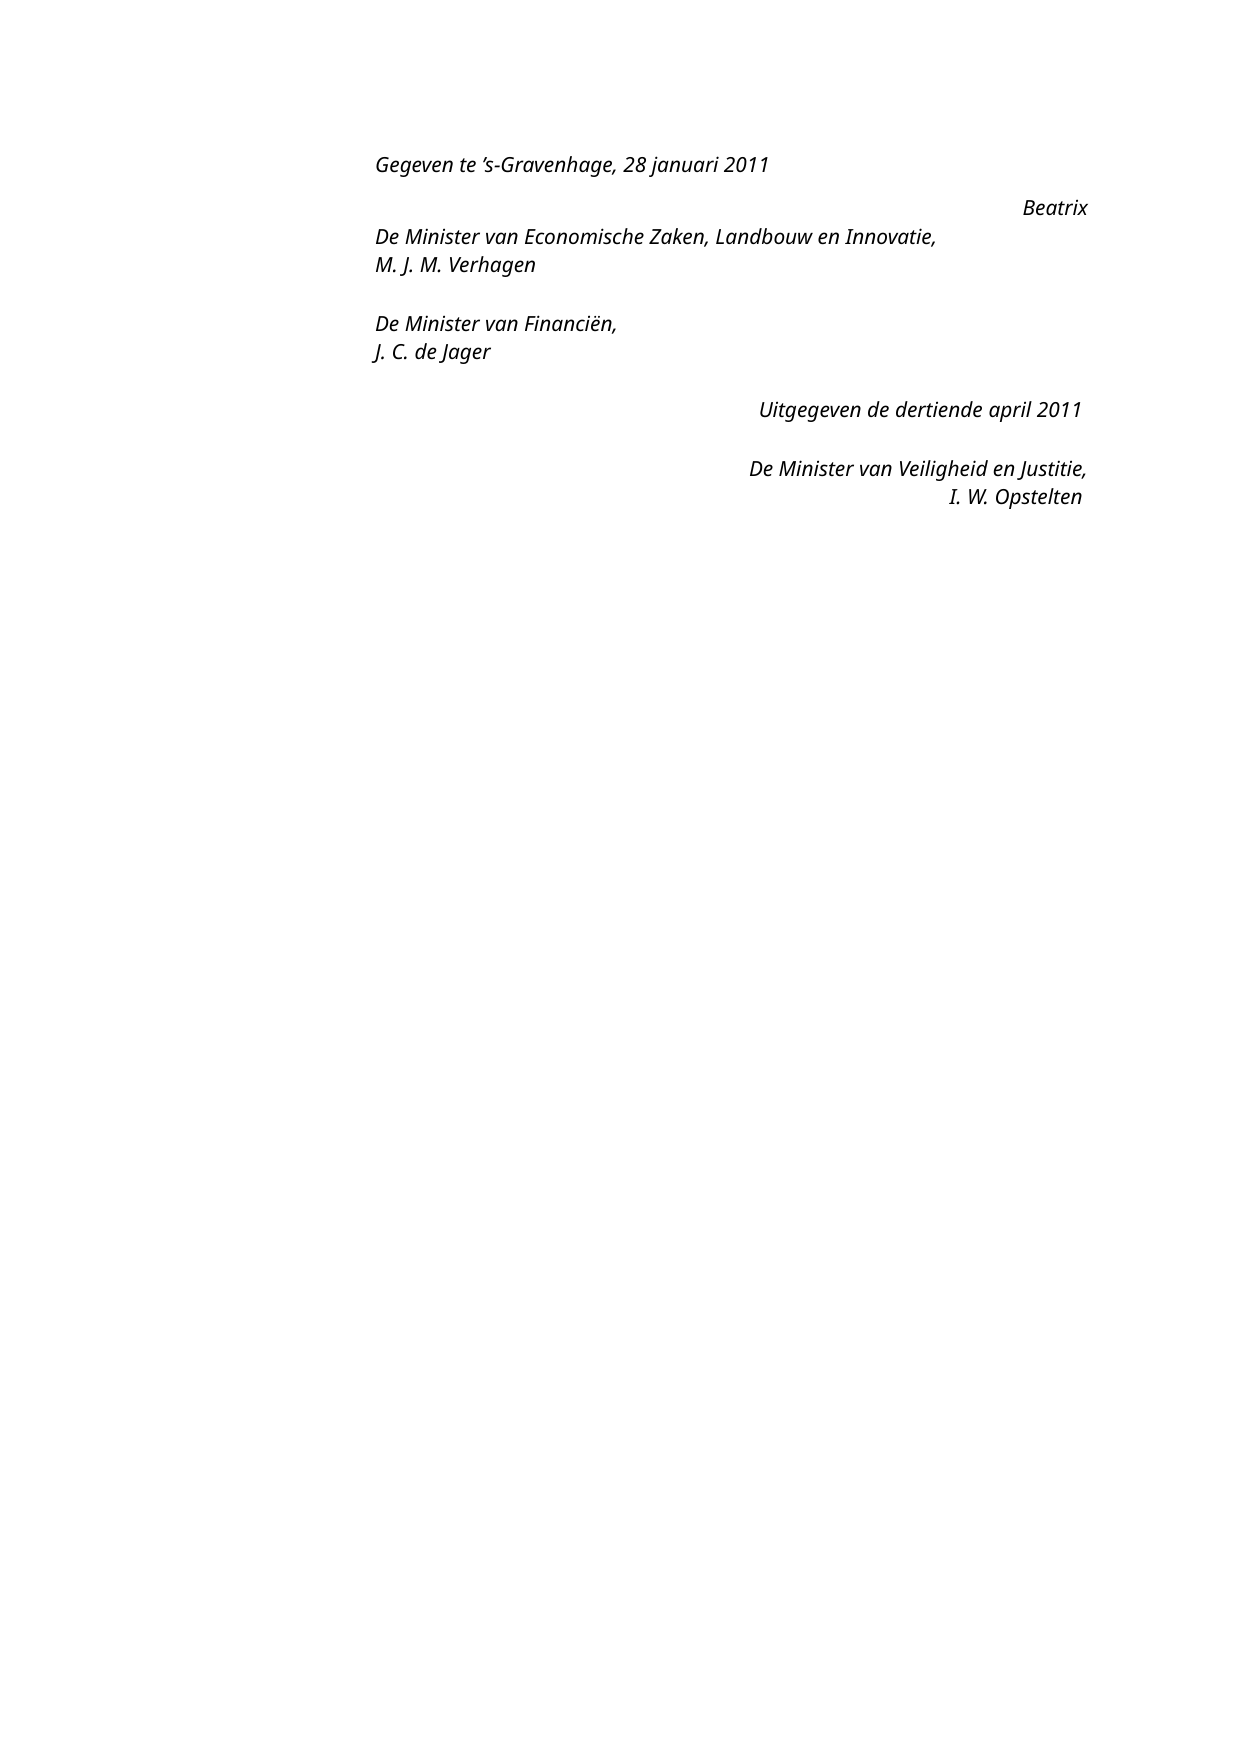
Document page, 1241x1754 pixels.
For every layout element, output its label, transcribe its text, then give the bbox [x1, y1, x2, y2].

text I. W. Opstelten [375, 482, 1090, 511]
text Beatrix [375, 193, 1090, 222]
text Uitgegeven de dertiende april 2011 [375, 396, 1090, 424]
text De Minister van Veiligheid en Justitie, [375, 454, 1090, 482]
text J. C. de Jager [375, 337, 1090, 366]
text M. J. M. Verhagen [375, 250, 1090, 279]
text De Minister van Financiën, [375, 309, 1090, 337]
text De Minister van Economische Zaken, Landbouw en Innovatie, [375, 222, 1090, 250]
text Gegeven te ’s-Gravenhage, 28 januari 2011 [375, 150, 1090, 178]
